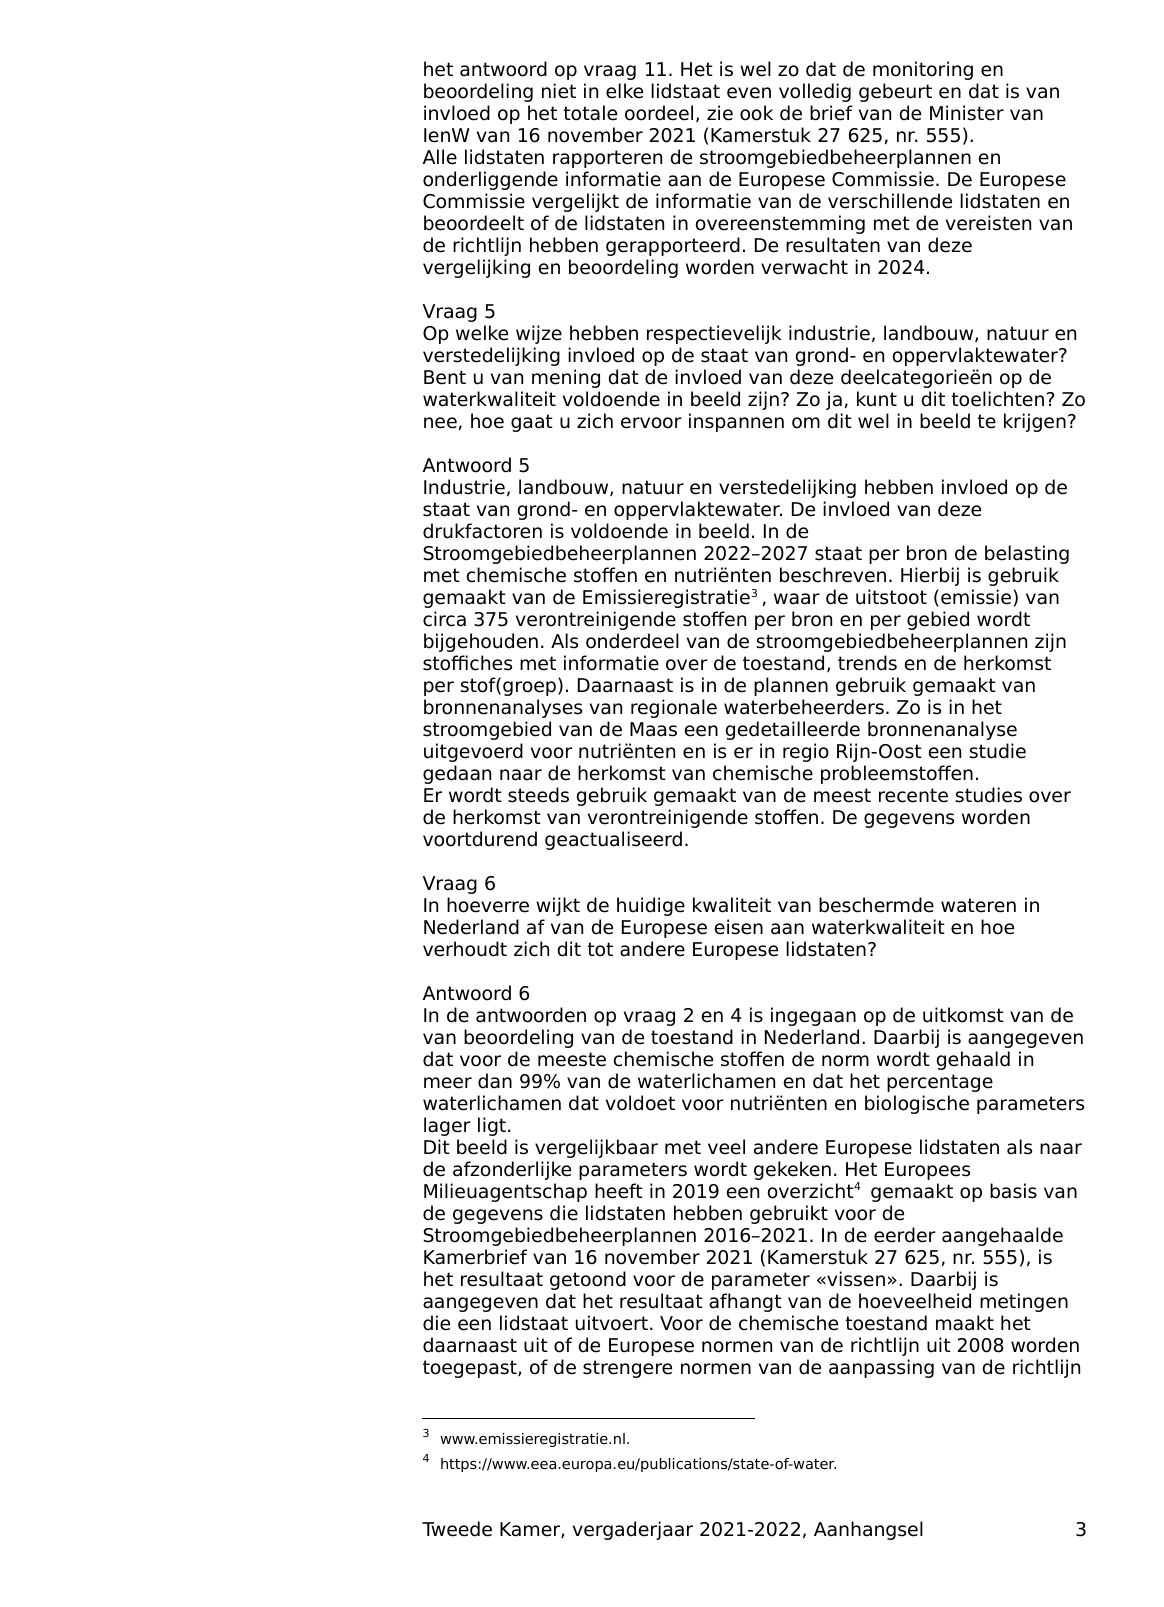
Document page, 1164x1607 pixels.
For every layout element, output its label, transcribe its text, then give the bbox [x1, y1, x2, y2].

text Er wordt steeds gebruik gemaakt van de meest recente studies over de herkomst van verontreinigende stoffen. De gegevens worden voortdurend geactualiseerd. [422, 785, 1087, 851]
text https://www.eea.europa.eu/publications/state-of-water. [422, 1452, 1087, 1474]
text In hoeverre wijkt de huidige kwaliteit van beschermde wateren in Nederland af van de Europese eisen aan waterkwaliteit en hoe verhoudt zich dit tot andere Europese lidstaten? [422, 895, 1087, 961]
text Op welke wijze hebben respectievelijk industrie, landbouw, natuur en verstedelijking invloed op de staat van grond- en oppervlaktewater? Bent u van mening dat de invloed van deze deelcategorieën op de waterkwaliteit voldoende in beeld zijn? Zo ja, kunt u dit toelichten? Zo nee, hoe gaat u zich ervoor inspannen om dit wel in beeld te krijgen? [422, 323, 1087, 433]
text www.emissieregistratie.nl. [422, 1427, 1087, 1449]
text het antwoord op vraag 11. Het is wel zo dat de monitoring en beoordeling niet in elke lidstaat even volledig gebeurt en dat is van invloed op het totale oordeel, zie ook de brief van de Minister van IenW van 16 november 2021 (Kamerstuk 27 625, nr. 555). [422, 59, 1087, 147]
text Dit beeld is vergelijkbaar met veel andere Europese lidstaten als naar de afzonderlijke parameters wordt gekeken. Het Europees Milieuagentschap heeft in 2019 een overzicht gemaakt op basis van de gegevens die lidstaten hebben gebruikt voor de Stroomgebiedbeheerplannen 2016–2021. In de eerder aangehaalde Kamerbrief van 16 november 2021 (Kamerstuk 27 625, nr. 555), is het resultaat getoond voor de parameter «vissen». Daarbij is aangegeven dat het resultaat afhangt van de hoeveelheid metingen die een lidstaat uitvoert. Voor de chemische toestand maakt het daarnaast uit of de Europese normen van de richtlijn uit 2008 worden toegepast, of de strengere normen van de aanpassing van de richtlijn [422, 1137, 1087, 1379]
text Antwoord 6 [422, 983, 1087, 1005]
text In de antwoorden op vraag 2 en 4 is ingegaan op de uitkomst van de van beoordeling van de toestand in Nederland. Daarbij is aangegeven dat voor de meeste chemische stoffen de norm wordt gehaald in meer dan 99% van de waterlichamen en dat het percentage waterlichamen dat voldoet voor nutriënten en biologische parameters lager ligt. [422, 1005, 1087, 1137]
text Alle lidstaten rapporteren de stroomgebiedbeheerplannen en onderliggende informatie aan de Europese Commissie. De Europese Commissie vergelijkt de informatie van de verschillende lidstaten en beoordeelt of de lidstaten in overeenstemming met de vereisten van de richtlijn hebben gerapporteerd. De resultaten van deze vergelijking en beoordeling worden verwacht in 2024. [422, 147, 1087, 279]
text Vraag 6 [422, 873, 1087, 895]
text Antwoord 5 [422, 455, 1087, 477]
text Vraag 5 [422, 301, 1087, 323]
text Industrie, landbouw, natuur en verstedelijking hebben invloed op de staat van grond- en oppervlaktewater. De invloed van deze drukfactoren is voldoende in beeld. In de Stroomgebiedbeheerplannen 2022–2027 staat per bron de belasting met chemische stoffen en nutriënten beschreven. Hierbij is gebruik gemaakt van de Emissieregistratie, waar de uitstoot (emissie) van circa 375 verontreinigende stoffen per bron en per gebied wordt bijgehouden. Als onderdeel van de stroomgebiedbeheerplannen zijn stoffiches met informatie over de toestand, trends en de herkomst per stof(groep). Daarnaast is in de plannen gebruik gemaakt van bronnenanalyses van regionale waterbeheerders. Zo is in het stroomgebied van de Maas een gedetailleerde bronnenanalyse uitgevoerd voor nutriënten en is er in regio Rijn-Oost een studie gedaan naar de herkomst van chemische probleemstoffen. [422, 477, 1087, 785]
